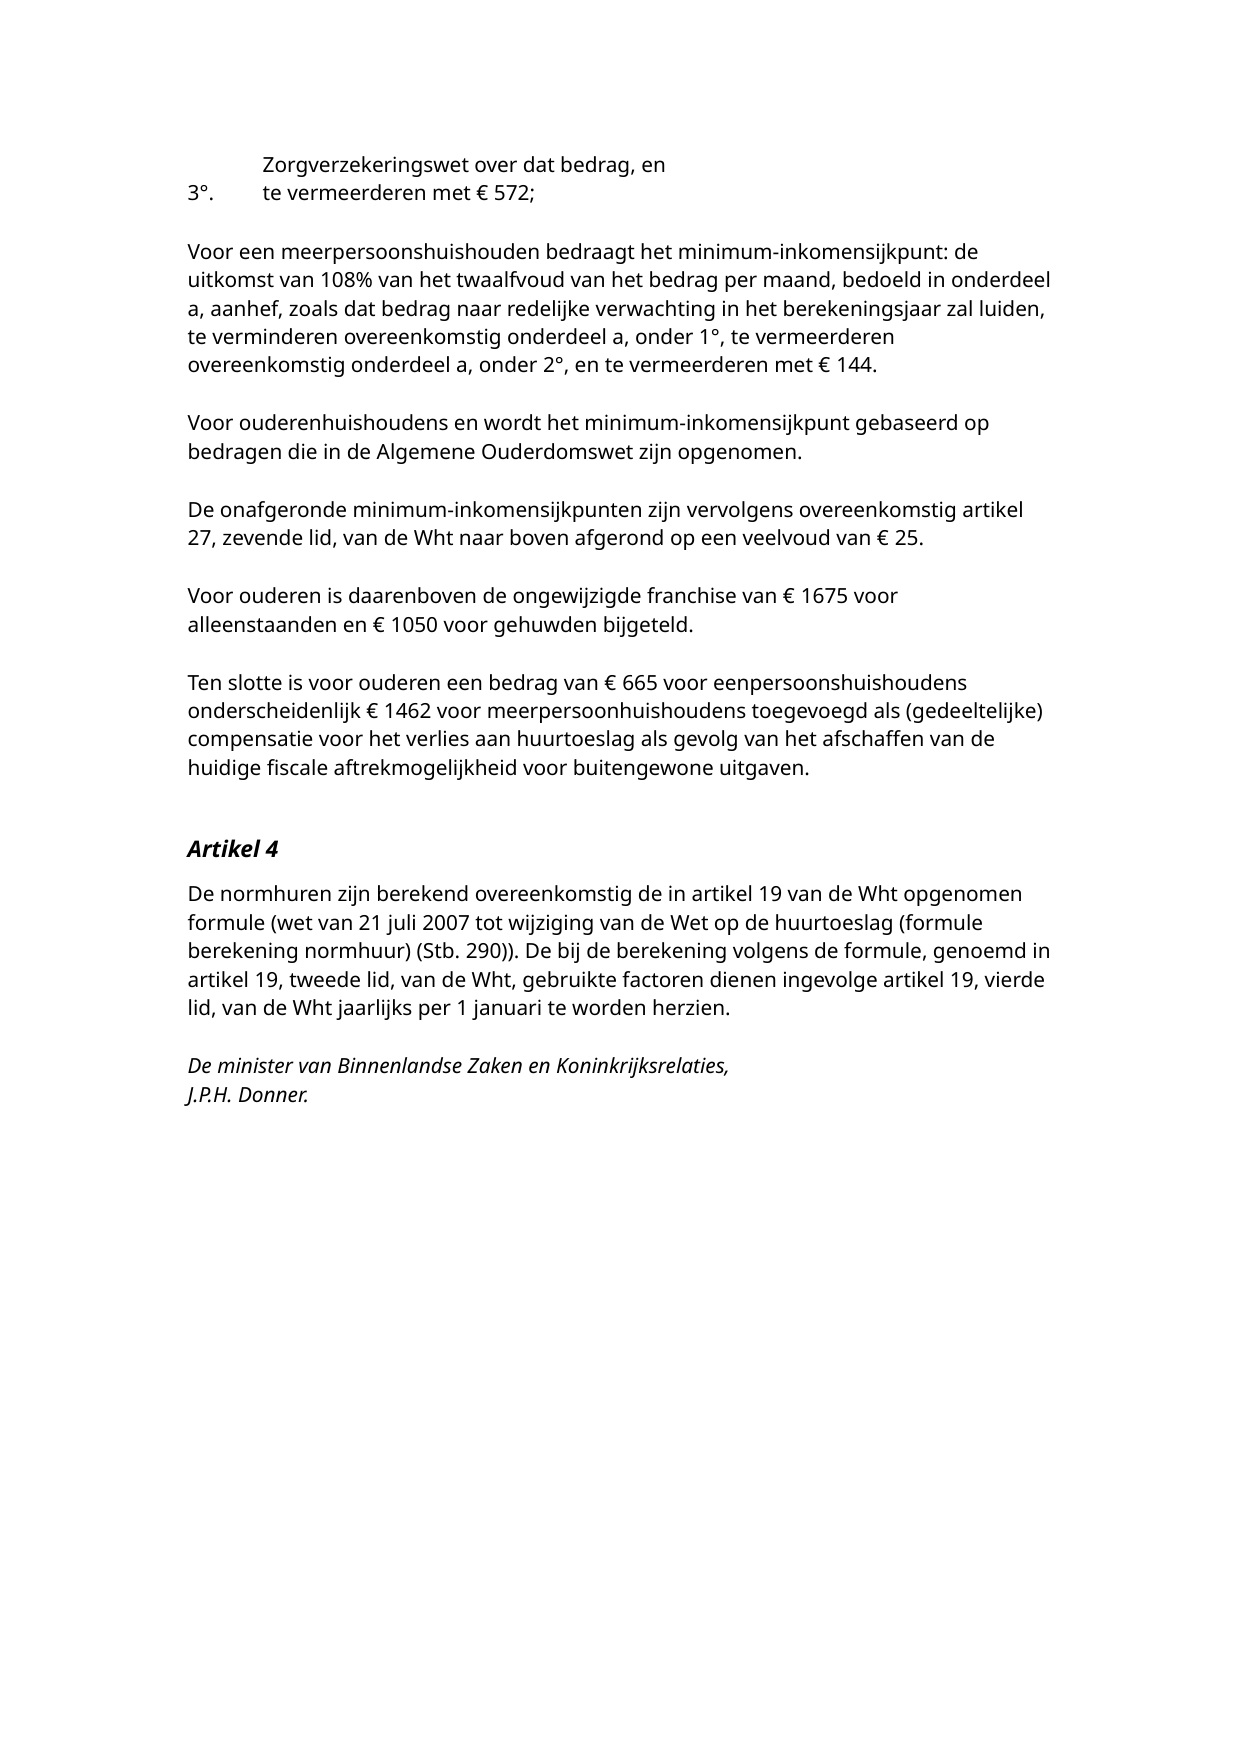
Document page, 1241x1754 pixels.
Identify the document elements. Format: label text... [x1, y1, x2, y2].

text Voor een meerpersoonshuishouden bedraagt het minimum-inkomensijkpunt: de uitkomst van 108% van het twaalfvoud van het bedrag per maand, bedoeld in onderdeel a, aanhef, zoals dat bedrag naar redelijke verwachting in het berekeningsjaar zal luiden, te verminderen overeenkomstig onderdeel a, onder 1°, te vermeerderen overeenkomstig onderdeel a, onder 2°, en te vermeerderen met € 144. [187, 237, 1053, 379]
text De minister van Binnenlandse Zaken en Koninkrijksrelaties, [187, 1051, 1053, 1080]
text De onafgeronde minimum-inkomensijkpunten zijn vervolgens overeenkomstig artikel 27, zevende lid, van de Wht naar boven afgerond op een veelvoud van € 25. [187, 495, 1053, 552]
subtitle Artikel 4 [187, 833, 1053, 864]
text Ten slotte is voor ouderen een bedrag van € 665 voor eenpersoonshuishoudens onderscheidenlijk € 1462 voor meerpersoonhuishoudens toegevoegd als (gedeeltelijke) compensatie voor het verlies aan huurtoeslag als gevolg van het afschaffen van de huidige fiscale aftrekmogelijkheid voor buitengewone uitgaven. [187, 668, 1053, 781]
text J.P.H. Donner. [187, 1080, 1053, 1108]
text De normhuren zijn berekend overeenkomstig de in artikel 19 van de Wht opgenomen formule (wet van 21 juli 2007 tot wijziging van de Wet op de huurtoeslag (formule berekening normhuur) (Stb. 290)). De bij de berekening volgens de formule, genoemd in artikel 19, tweede lid, van de Wht, gebruikte factoren dienen ingevolge artikel 19, vierde lid, van de Wht jaarlijks per 1 januari te worden herzien. [187, 879, 1053, 1022]
text Voor ouderen is daarenboven de ongewijzigde franchise van € 1675 voor alleenstaanden en € 1050 voor gehuwden bijgeteld. [187, 581, 1053, 638]
list Zorgverzekeringswet over dat bedrag, en [187, 150, 1053, 178]
list te vermeerderen met € 572; [187, 178, 1053, 207]
text Voor ouderenhuishoudens en wordt het minimum-inkomensijkpunt gebaseerd op bedragen die in de Algemene Ouderdomswet zijn opgenomen. [187, 408, 1053, 465]
